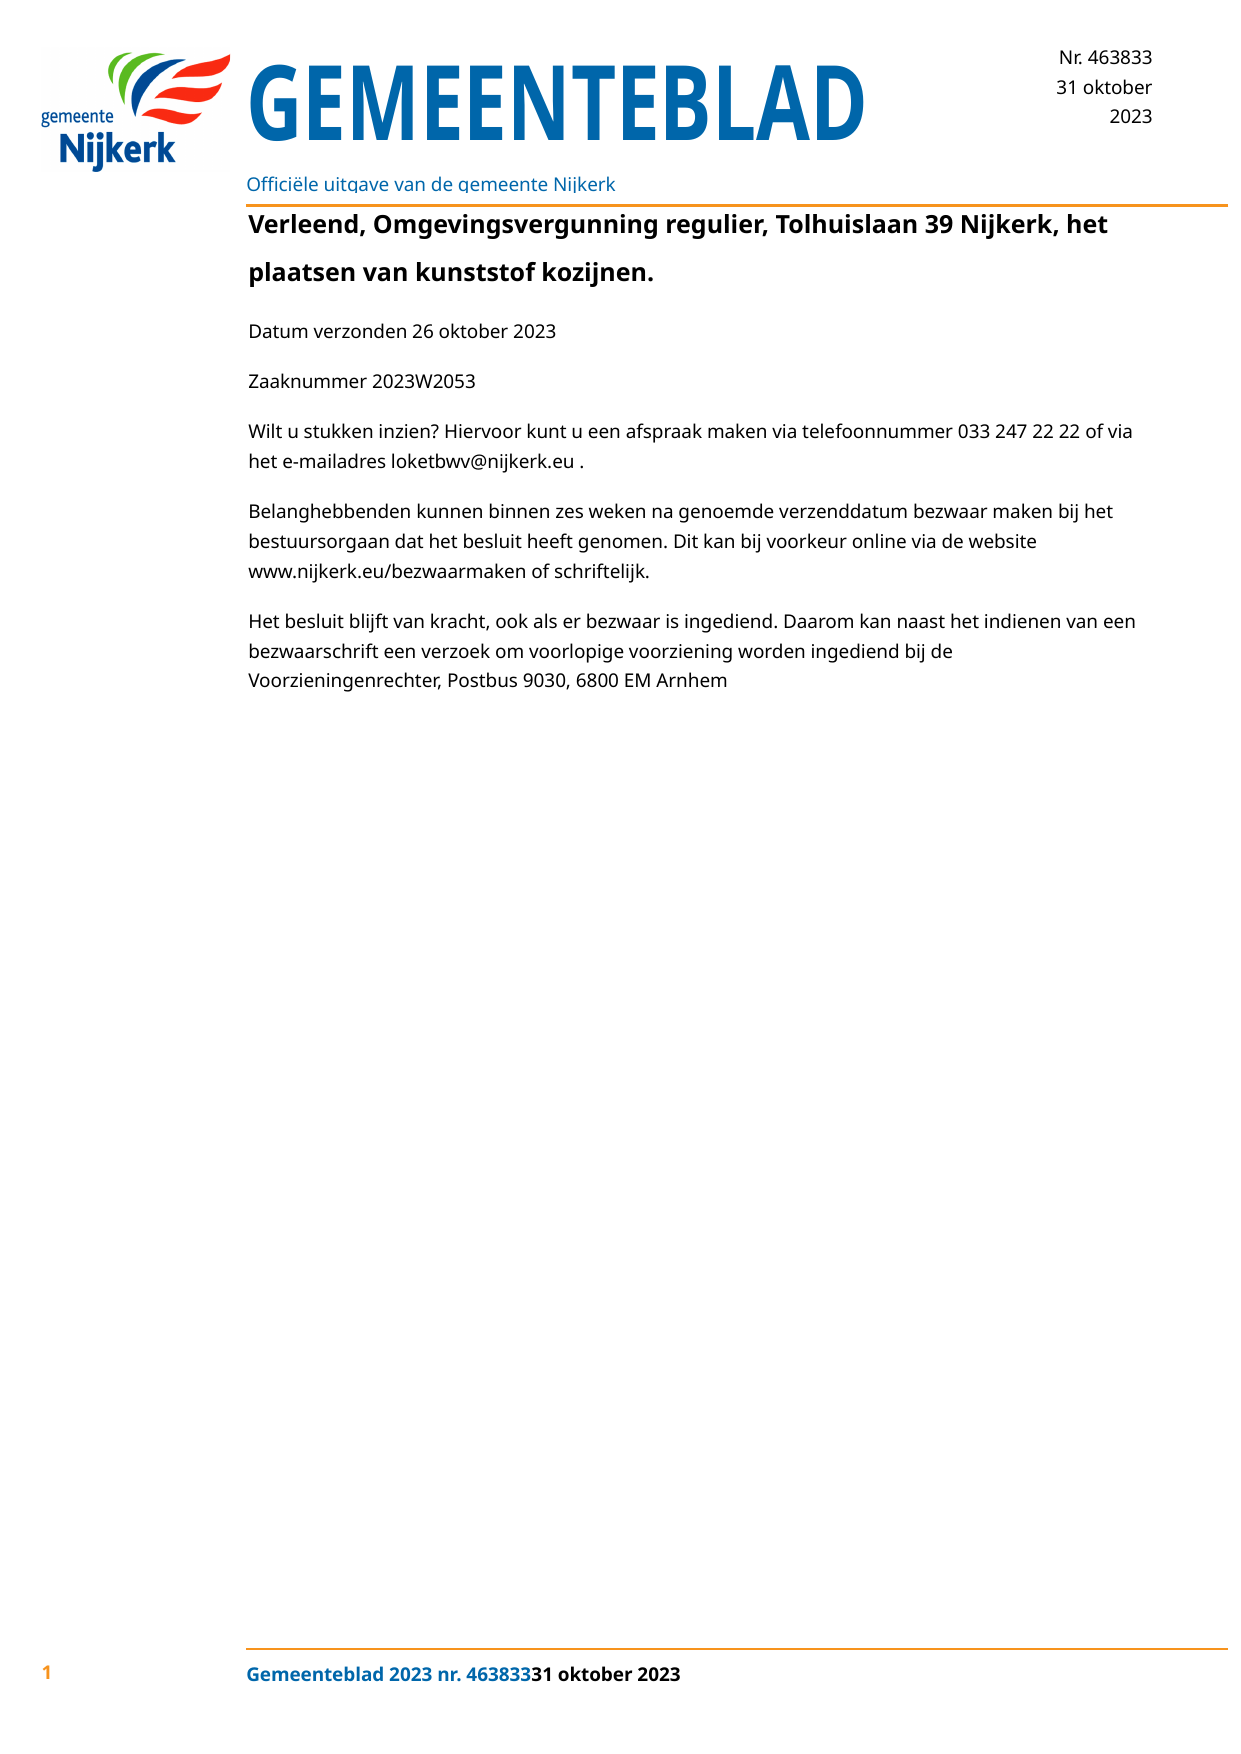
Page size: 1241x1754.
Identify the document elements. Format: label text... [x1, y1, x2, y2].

text Wilt u stukken inzien? Hiervoor kunt u een afspraak maken via telefoonnummer 033 247 22 22 of via het e-mailadres loketbwv@nijkerk.eu . [248, 419, 1152, 474]
text Zaaknummer 2023W2053 [248, 368, 1152, 394]
text Het besluit blijft van kracht, ook als er bezwaar is ingediend. Daarom kan naast het indienen van een bezwaarschrift een verzoek om voorlopige voorziening worden ingediend bij de Voorzieningenrechter, Postbus 9030, 6800 EM Arnhem [248, 608, 1152, 693]
text Belanghebbenden kunnen binnen zes weken na genoemde verzenddatum bezwaar maken bij het bestuursorgaan dat het besluit heeft genomen. Dit kan bij voorkeur online via de website www.nijkerk.eu/bezwaarmaken of schriftelijk. [248, 499, 1152, 584]
text Verleend, Omgevingsvergunning regulier, Tolhuislaan 39 Nijkerk, het plaatsen van kunststof kozijnen. [248, 207, 1152, 288]
text Datum verzonden 26 oktober 2023 [248, 318, 1152, 344]
picture [41, 47, 231, 172]
